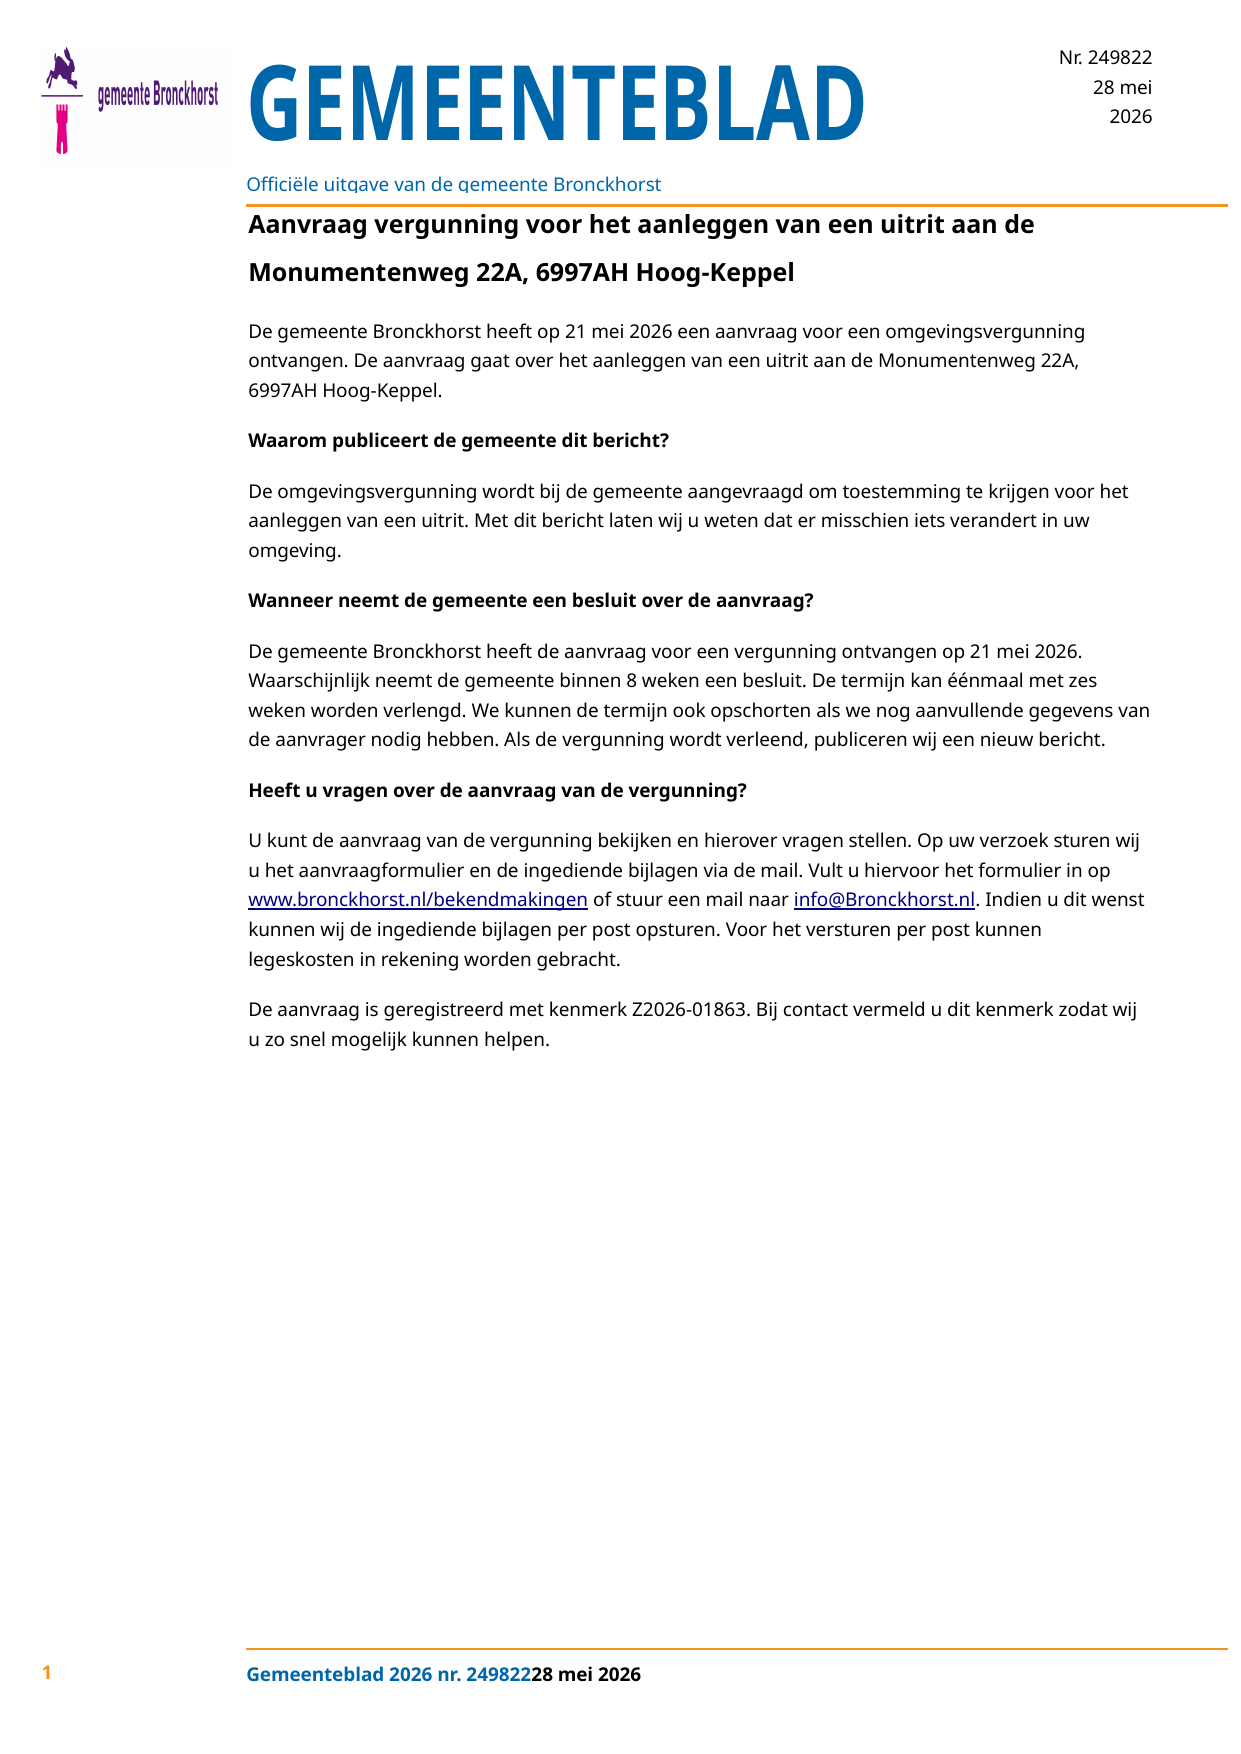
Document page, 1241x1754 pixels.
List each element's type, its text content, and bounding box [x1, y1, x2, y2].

text De gemeente Bronckhorst heeft de aanvraag voor een vergunning ontvangen op 21 mei 2026. Waarschijnlijk neemt de gemeente binnen 8 weken een besluit. De termijn kan éénmaal met zes weken worden verlengd. We kunnen de termijn ook opschorten als we nog aanvullende gegevens van de aanvrager nodig hebben. Als de vergunning wordt verleend, publiceren wij een nieuw bericht. [248, 638, 1152, 752]
text De aanvraag is geregistreerd met kenmerk Z2026-01863. Bij contact vermeld u dit kenmerk zodat wij u zo snel mogelijk kunnen helpen. [248, 996, 1152, 1052]
text U kunt de aanvraag van de vergunning bekijken en hierover vragen stellen. Op uw verzoek sturen wij u het aanvraagformulier en de ingediende bijlagen via de mail. Vult u hiervoor het formulier in op www.bronckhorst.nl/bekendmakingen of stuur een mail naar info@Bronckhorst.nl. Indien u dit wenst kunnen wij de ingediende bijlagen per post opsturen. Voor het versturen per post kunnen legeskosten in rekening worden gebracht. [248, 827, 1152, 972]
text De omgevingsvergunning wordt bij de gemeente aangevraagd om toestemming te krijgen voor het aanleggen van een uitrit. Met dit bericht laten wij u weten dat er misschien iets verandert in uw omgeving. [248, 478, 1152, 563]
picture [41, 47, 231, 172]
text Heeft u vragen over de aanvraag van de vergunning? [248, 777, 1152, 803]
text Wanneer neemt de gemeente een besluit over de aanvraag? [248, 587, 1152, 613]
text Waarom publiceert de gemeente dit bericht? [248, 427, 1152, 453]
text Aanvraag vergunning voor het aanleggen van een uitrit aan de Monumentenweg 22A, 6997AH Hoog-Keppel [248, 207, 1152, 288]
text De gemeente Bronckhorst heeft op 21 mei 2026 een aanvraag voor een omgevingsvergunning ontvangen. De aanvraag gaat over het aanleggen van een uitrit aan de Monumentenweg 22A, 6997AH Hoog-Keppel. [248, 318, 1152, 403]
